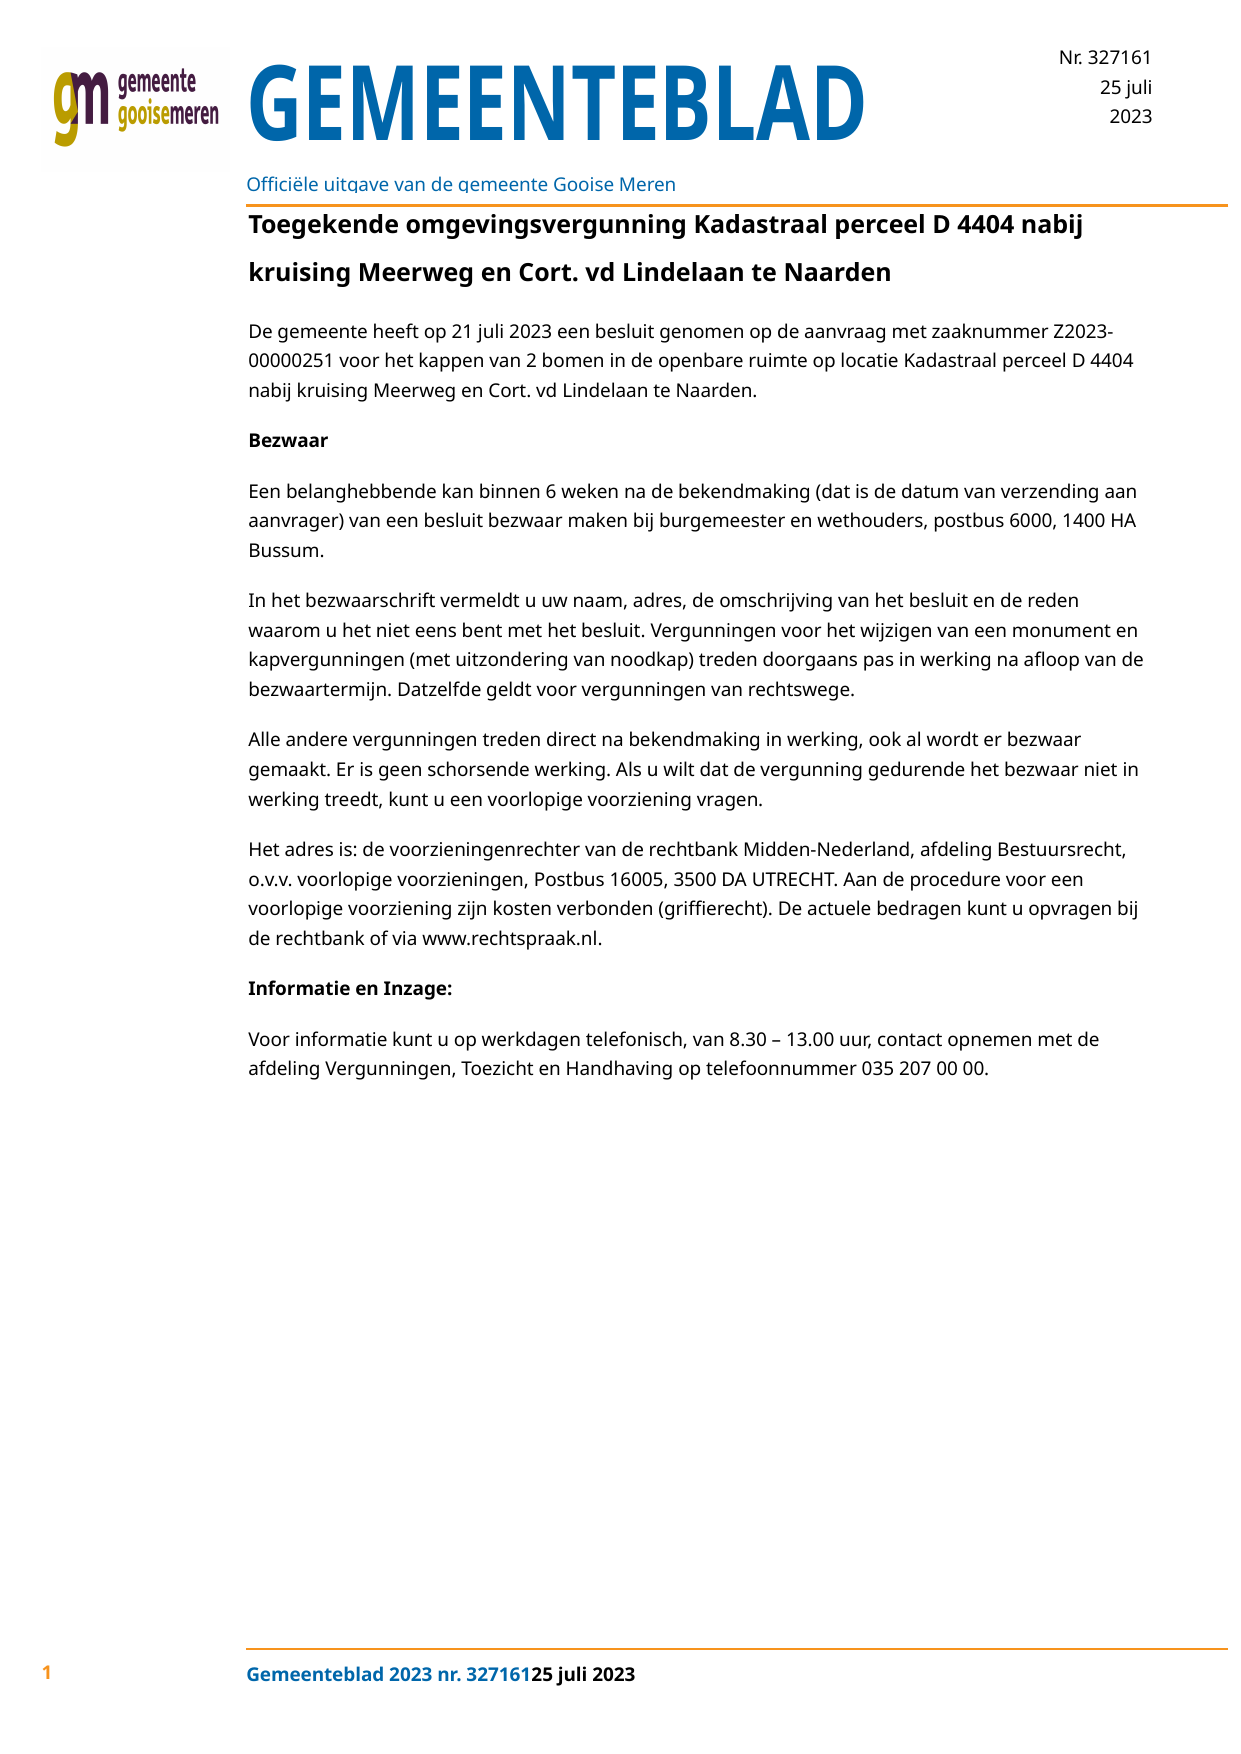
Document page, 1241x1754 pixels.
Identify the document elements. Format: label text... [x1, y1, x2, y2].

text Informatie en Inzage: [248, 975, 1152, 1001]
text Bezwaar [248, 427, 1152, 453]
text Voor informatie kunt u op werkdagen telefonisch, van 8.30 – 13.00 uur, contact opnemen met de afdeling Vergunningen, Toezicht en Handhaving op telefoonnummer 035 207 00 00. [248, 1026, 1152, 1081]
text Alle andere vergunningen treden direct na bekendmaking in werking, ook al wordt er bezwaar gemaakt. Er is geen schorsende werking. Als u wilt dat de vergunning gedurende het bezwaar niet in werking treedt, kunt u een voorlopige voorziening vragen. [248, 727, 1152, 812]
text Toegekende omgevingsvergunning Kadastraal perceel D 4404 nabij kruising Meerweg en Cort. vd Lindelaan te Naarden [248, 207, 1152, 288]
text Een belanghebbende kan binnen 6 weken na de bekendmaking (dat is de datum van verzending aan aanvrager) van een besluit bezwaar maken bij burgemeester en wethouders, postbus 6000, 1400 HA Bussum. [248, 478, 1152, 563]
text De gemeente heeft op 21 juli 2023 een besluit genomen op de aanvraag met zaaknummer Z2023-00000251 voor het kappen van 2 bomen in de openbare ruimte op locatie Kadastraal perceel D 4404 nabij kruising Meerweg en Cort. vd Lindelaan te Naarden. [248, 318, 1152, 403]
text In het bezwaarschrift vermeldt u uw naam, adres, de omschrijving van het besluit en de reden waarom u het niet eens bent met het besluit. Vergunningen voor het wijzigen van een monument en kapvergunningen (met uitzondering van noodkap) treden doorgaans pas in werking na afloop van de bezwaartermijn. Datzelfde geldt voor vergunningen van rechtswege. [248, 587, 1152, 702]
text Het adres is: de voorzieningenrechter van de rechtbank Midden-Nederland, afdeling Bestuursrecht, o.v.v. voorlopige voorzieningen, Postbus 16005, 3500 DA UTRECHT. Aan de procedure voor een voorlopige voorziening zijn kosten verbonden (griffierecht). De actuele bedragen kunt u opvragen bij de rechtbank of via www.rechtspraak.nl. [248, 836, 1152, 951]
picture [41, 47, 231, 172]
